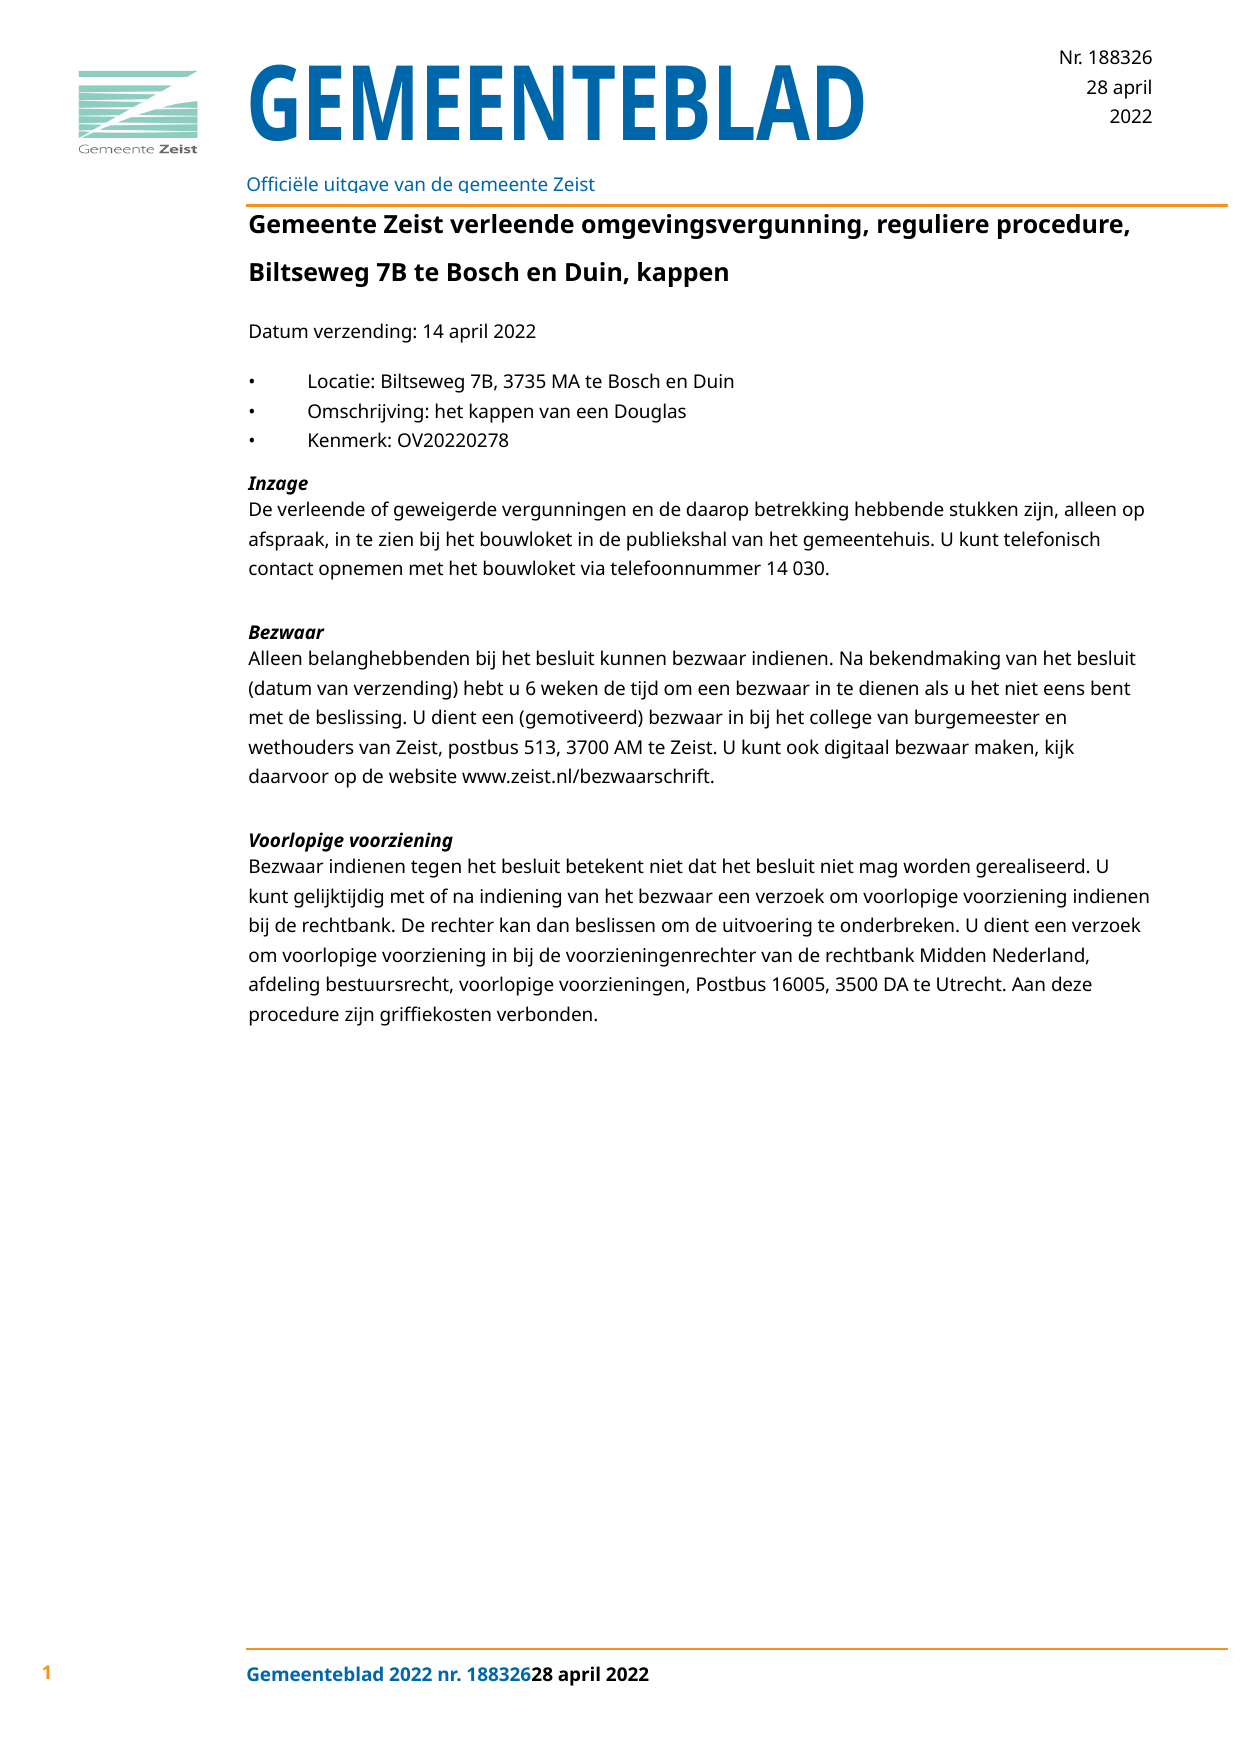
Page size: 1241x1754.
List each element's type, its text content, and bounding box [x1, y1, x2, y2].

text Datum verzending: 14 april 2022 [248, 318, 1152, 344]
list Kenmerk: OV20220278 [248, 427, 1152, 453]
text Bezwaar indienen tegen het besluit betekent niet dat het besluit niet mag worden gerealiseerd. U kunt gelijktijdig met of na indiening van het bezwaar een verzoek om voorlopige voorziening indienen bij de rechtbank. De rechter kan dan beslissen om de uitvoering te onderbreken. U dient een verzoek om voorlopige voorziening in bij de voorzieningenrechter van de rechtbank Midden Nederland, afdeling bestuursrecht, voorlopige voorzieningen, Postbus 16005, 3500 DA te Utrecht. Aan deze procedure zijn griffiekosten verbonden. [248, 853, 1152, 1027]
text Alleen belanghebbenden bij het besluit kunnen bezwaar indienen. Na bekendmaking van het besluit (datum van verzending) hebt u 6 weken de tijd om een bezwaar in te dienen als u het niet eens bent met de beslissing. U dient een (gemotiveerd) bezwaar in bij het college van burgemeester en wethouders van Zeist, postbus 513, 3700 AM te Zeist. U kunt ook digitaal bezwaar maken, kijk daarvoor op de website www.zeist.nl/bezwaarschrift. [248, 645, 1152, 789]
picture [41, 47, 231, 172]
text De verleende of geweigerde vergunningen en de daarop betrekking hebbende stukken zijn, alleen op afspraak, in te zien bij het bouwloket in de publiekshal van het gemeentehuis. U kunt telefonisch contact opnemen met het bouwloket via telefoonnummer 14 030. [248, 496, 1152, 581]
text Voorlopige voorziening [248, 827, 1152, 853]
text Gemeente Zeist verleende omgevingsvergunning, reguliere procedure, Biltseweg 7B te Bosch en Duin, kappen [248, 207, 1152, 288]
text Bezwaar [248, 619, 1152, 645]
list Locatie: Biltseweg 7B, 3735 MA te Bosch en Duin [248, 368, 1152, 394]
text Inzage [248, 471, 1152, 496]
list Omschrijving: het kappen van een Douglas [248, 398, 1152, 424]
